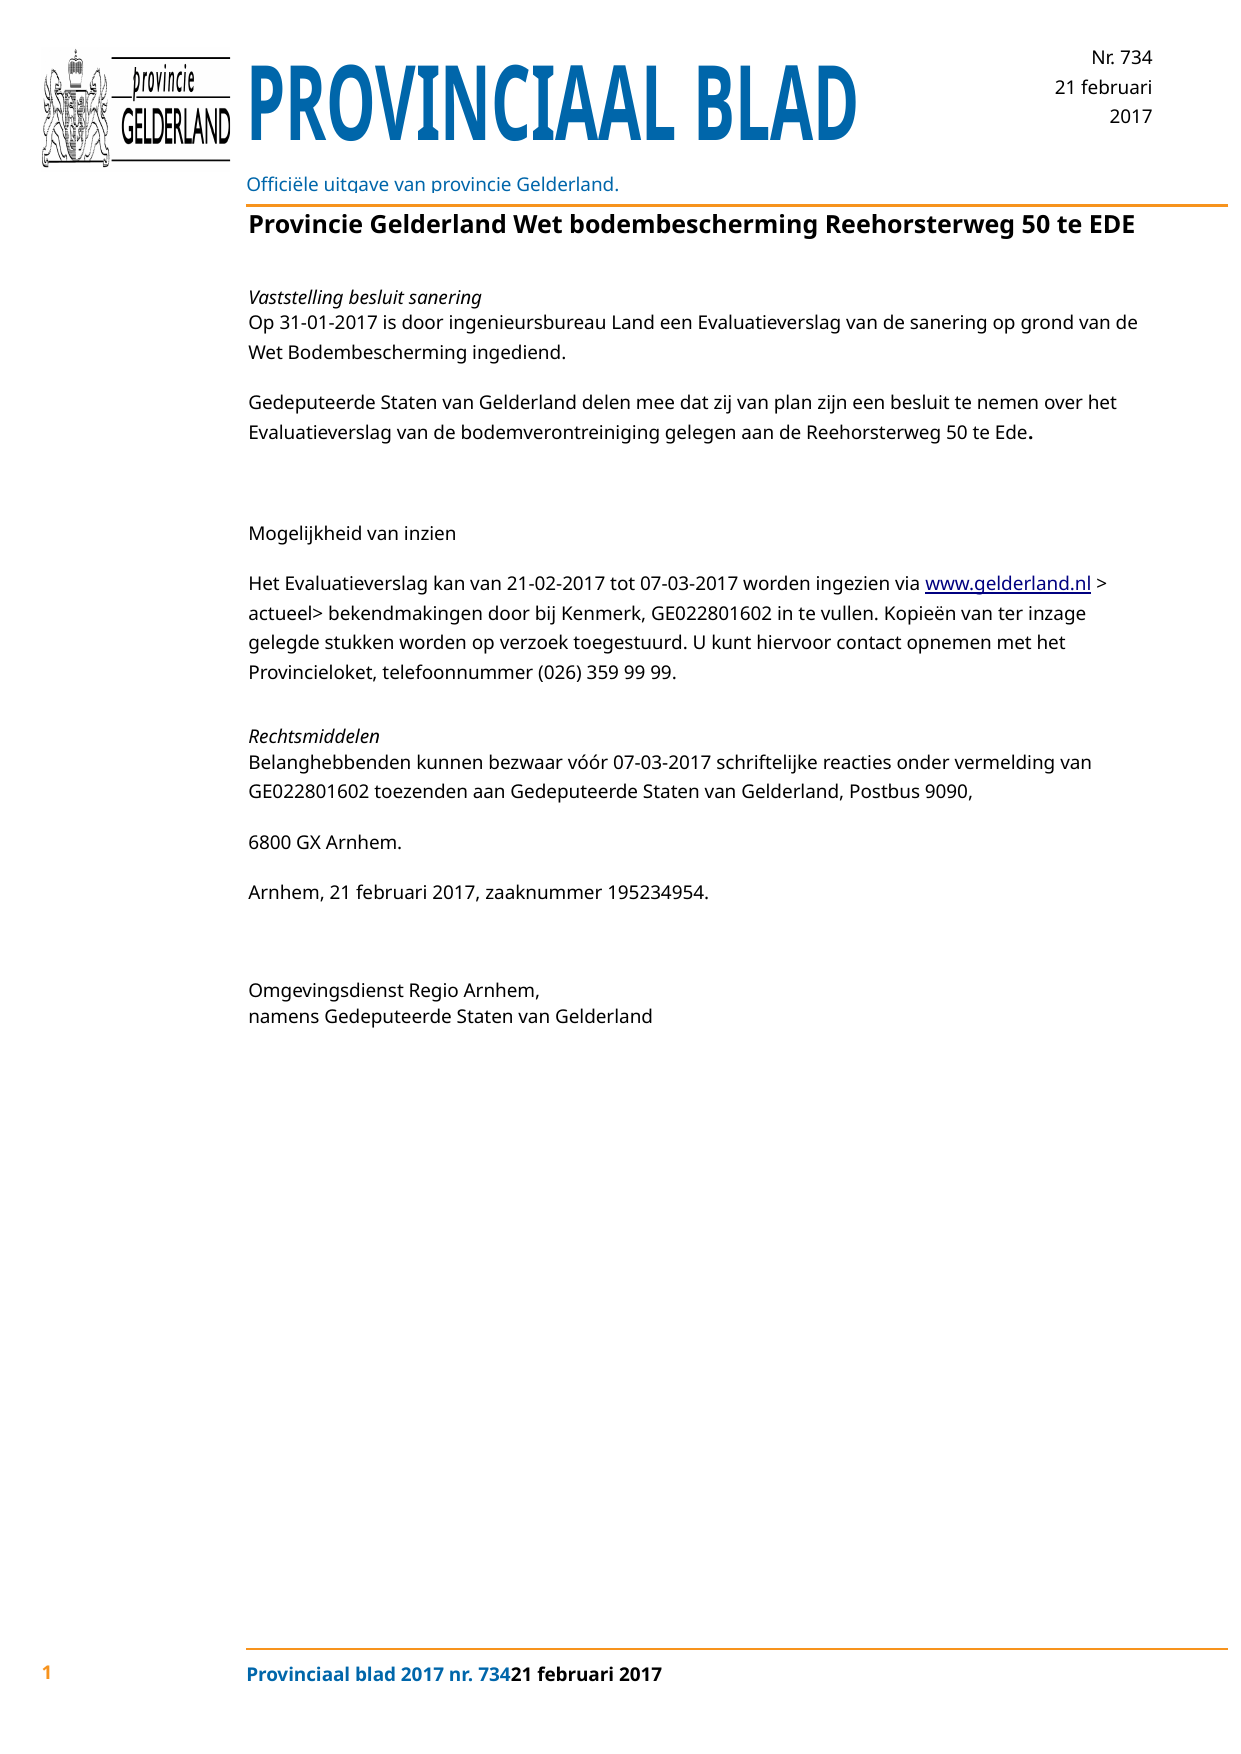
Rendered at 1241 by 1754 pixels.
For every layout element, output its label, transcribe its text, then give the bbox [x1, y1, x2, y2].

text Rechtsmiddelen [248, 723, 1152, 749]
text namens Gedeputeerde Staten van Gelderland [248, 1003, 1152, 1029]
text 6800 GX Arnhem. [248, 829, 1152, 854]
text Provincie Gelderland Wet bodembescherming Reehorsterweg 50 te EDE [248, 207, 1152, 241]
text Op 31-01-2017 is door ingenieursbureau Land een Evaluatieverslag van de sanering op grond van de Wet Bodembescherming ingediend. [248, 309, 1152, 365]
text Gedeputeerde Staten van Gelderland delen mee dat zij van plan zijn een besluit te nemen over het Evaluatieverslag van de bodemverontreiniging gelegen aan de Reehorsterweg 50 te Ede. [248, 389, 1152, 445]
text Arnhem, 21 februari 2017, zaaknummer 195234954. [248, 879, 1152, 905]
text Mogelijkheid van inzien [248, 520, 1152, 546]
text Het Evaluatieverslag kan van 21-02-2017 tot 07-03-2017 worden ingezien via www.gelderland.nl > actueel> bekendmakingen door bij Kenmerk, GE022801602 in te vullen. Kopieën van ter inzage gelegde stukken worden op verzoek toegestuurd. U kunt hiervoor contact opnemen met het Provincieloket, telefoonnummer (026) 359 99 99. [248, 570, 1152, 685]
text Vaststelling besluit sanering [248, 284, 1152, 309]
text Belanghebbenden kunnen bezwaar vóór 07-03-2017 schriftelijke reacties onder vermelding van GE022801602 toezenden aan Gedeputeerde Staten van Gelderland, Postbus 9090, [248, 749, 1152, 804]
picture [41, 47, 231, 172]
text Omgevingsdienst Regio Arnhem, [248, 977, 1152, 1003]
